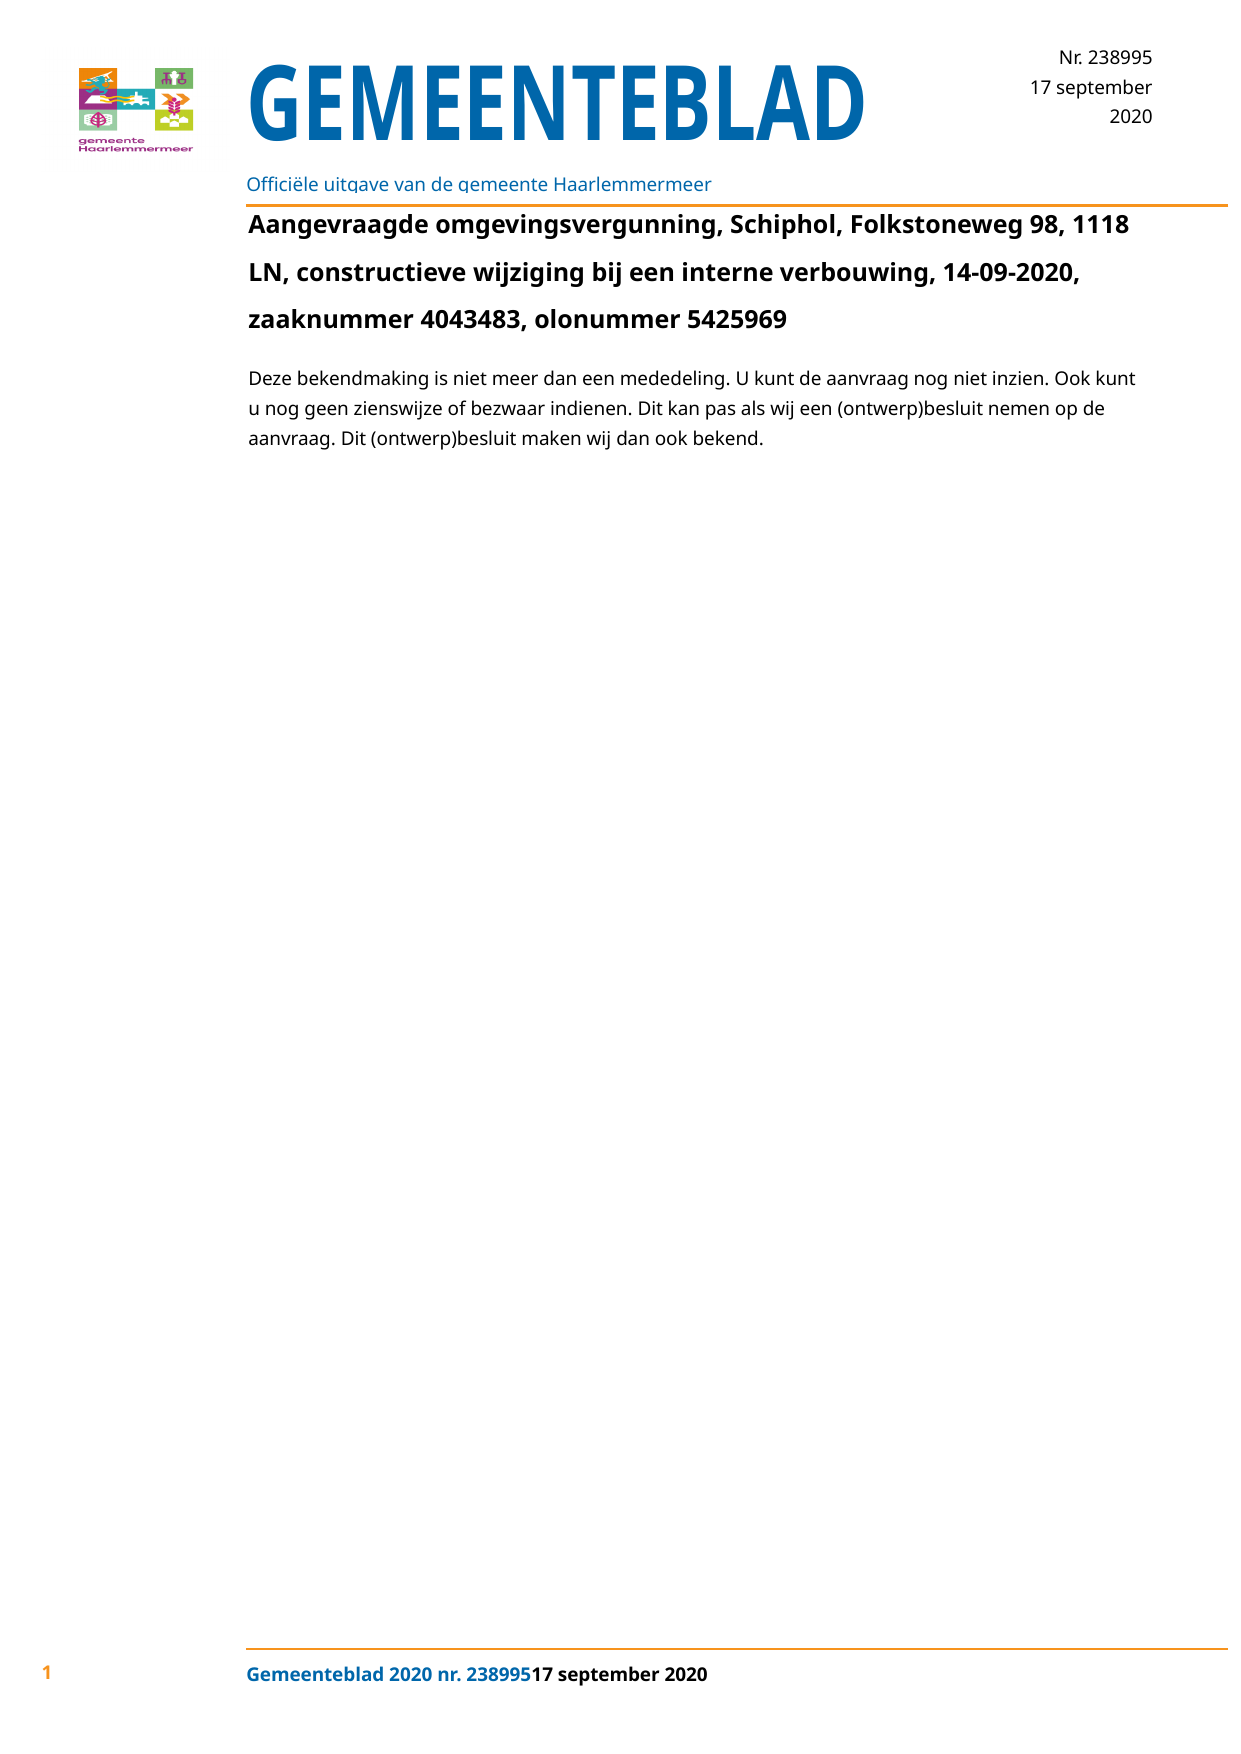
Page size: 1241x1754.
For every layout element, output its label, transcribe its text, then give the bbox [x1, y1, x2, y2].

picture [41, 47, 231, 172]
text Aangevraagde omgevingsvergunning, Schiphol, Folkstoneweg 98, 1118 LN, constructieve wijziging bij een interne verbouwing, 14-09-2020, zaaknummer 4043483, olonummer 5425969 [248, 207, 1152, 336]
text Deze bekendmaking is niet meer dan een mededeling. U kunt de aanvraag nog niet inzien. Ook kunt u nog geen zienswijze of bezwaar indienen. Dit kan pas als wij een (ontwerp)besluit nemen op de aanvraag. Dit (ontwerp)besluit maken wij dan ook bekend. [248, 366, 1152, 450]
